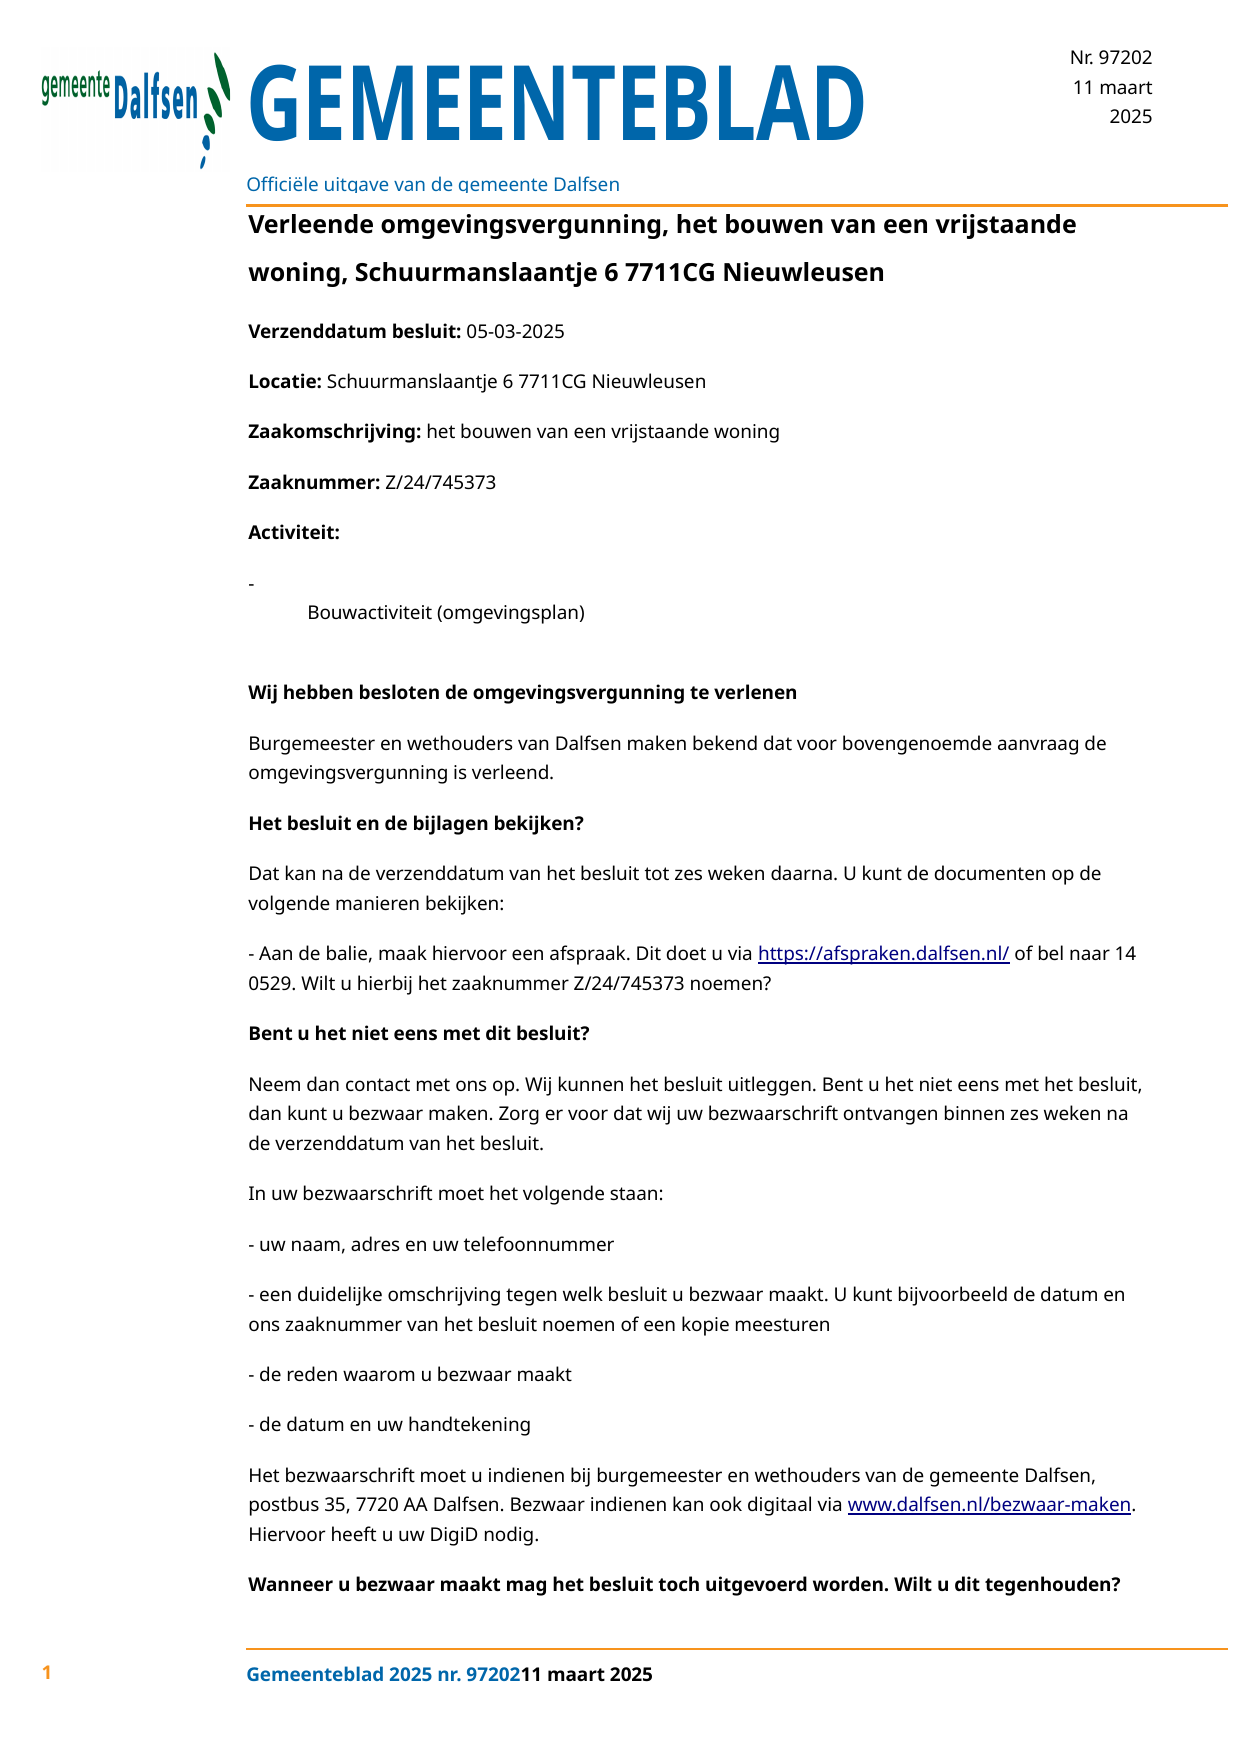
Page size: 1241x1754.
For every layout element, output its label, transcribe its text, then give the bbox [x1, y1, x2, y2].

text Wij hebben besloten de omgevingsvergunning te verlenen [248, 679, 1152, 705]
text - Aan de balie, maak hiervoor een afspraak. Dit doet u via https://afspraken.dalfsen.nl/ of bel naar 14 0529. Wilt u hierbij het zaaknummer Z/24/745373 noemen? [248, 940, 1152, 996]
text Zaaknummer: Z/24/745373 [248, 469, 1152, 495]
text - uw naam, adres en uw telefoonnummer [248, 1231, 1152, 1257]
text Het besluit en de bijlagen bekijken? [248, 810, 1152, 836]
text Het bezwaarschrift moet u indienen bij burgemeester en wethouders van de gemeente Dalfsen, postbus 35, 7720 AA Dalfsen. Bezwaar indienen kan ook digitaal via www.dalfsen.nl/bezwaar-maken. Hiervoor heeft u uw DigiD nodig. [248, 1462, 1152, 1547]
text Verleende omgevingsvergunning, het bouwen van een vrijstaande woning, Schuurmanslaantje 6 7711CG Nieuwleusen [248, 207, 1152, 288]
text Activiteit: [248, 519, 1152, 545]
text Zaakomschrijving: het bouwen van een vrijstaande woning [248, 419, 1152, 444]
text - de reden waarom u bezwaar maakt [248, 1361, 1152, 1387]
text - een duidelijke omschrijving tegen welk besluit u bezwaar maakt. U kunt bijvoorbeeld de datum en ons zaaknummer van het besluit noemen of een kopie meesturen [248, 1281, 1152, 1337]
list Bouwactiviteit (omgevingsplan) [248, 599, 1152, 625]
text Bent u het niet eens met dit besluit? [248, 1020, 1152, 1046]
text Neem dan contact met ons op. Wij kunnen het besluit uitleggen. Bent u het niet eens met het besluit, dan kunt u bezwaar maken. Zorg er voor dat wij uw bezwaarschrift ontvangen binnen zes weken na de verzenddatum van het besluit. [248, 1071, 1152, 1156]
picture [41, 47, 231, 172]
text Dat kan na de verzenddatum van het besluit tot zes weken daarna. U kunt de documenten op de volgende manieren bekijken: [248, 860, 1152, 916]
text Locatie: Schuurmanslaantje 6 7711CG Nieuwleusen [248, 368, 1152, 394]
text Verzenddatum besluit: 05-03-2025 [248, 318, 1152, 344]
text In uw bezwaarschrift moet het volgende staan: [248, 1180, 1152, 1206]
text Wanneer u bezwaar maakt mag het besluit toch uitgevoerd worden. Wilt u dit tegenhouden? [248, 1572, 1152, 1597]
text - de datum en uw handtekening [248, 1412, 1152, 1437]
text Burgemeester en wethouders van Dalfsen maken bekend dat voor bovengenoemde aanvraag de omgevingsvergunning is verleend. [248, 730, 1152, 785]
